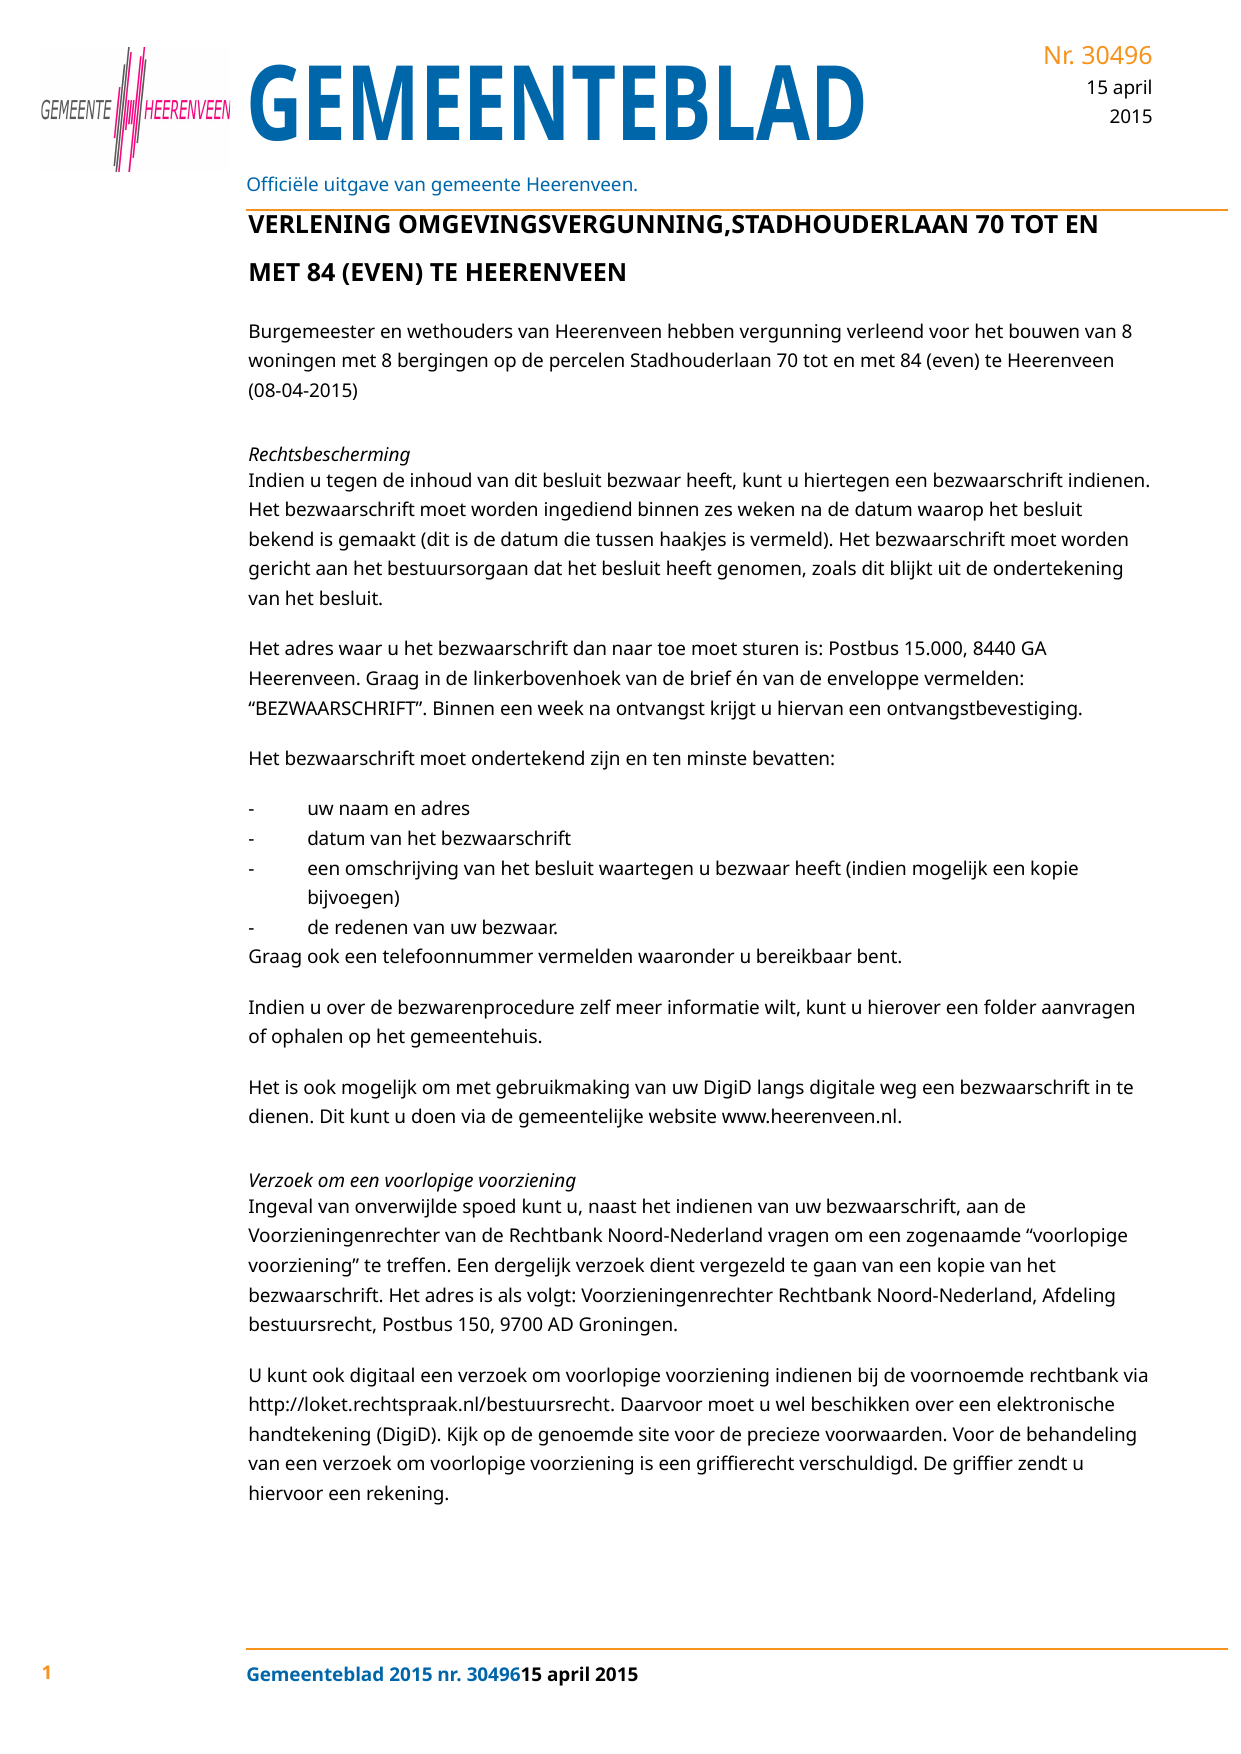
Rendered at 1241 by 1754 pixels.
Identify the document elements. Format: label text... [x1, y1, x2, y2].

list datum van het bezwaarschrift [248, 825, 1152, 851]
text Graag ook een telefoonnummer vermelden waaronder u bereikbaar bent. [248, 943, 1152, 969]
picture [41, 47, 231, 172]
list uw naam en adres [248, 796, 1152, 821]
text Indien u over de bezwarenprocedure zelf meer informatie wilt, kunt u hierover een folder aanvragen of ophalen op het gemeentehuis. [248, 994, 1152, 1049]
text Het bezwaarschrift moet ondertekend zijn en ten minste bevatten: [248, 745, 1152, 771]
text Burgemeester en wethouders van Heerenveen hebben vergunning verleend voor het bouwen van 8 woningen met 8 bergingen op de percelen Stadhouderlaan 70 tot en met 84 (even) te Heerenveen (08-04-2015) [248, 318, 1152, 403]
text Rechtsbescherming [248, 441, 1152, 467]
text U kunt ook digitaal een verzoek om voorlopige voorziening indienen bij de voornoemde rechtbank via http://loket.rechtspraak.nl/bestuursrecht. Daarvoor moet u wel beschikken over een elektronische handtekening (DigiD). Kijk op de genoemde site voor de precieze voorwaarden. Voor de behandeling van een verzoek om voorlopige voorziening is een griffierecht verschuldigd. De griffier zendt u hiervoor een rekening. [248, 1362, 1152, 1506]
text Verzoek om een voorlopige voorziening [248, 1167, 1152, 1193]
list de redenen van uw bezwaar. [248, 914, 1152, 939]
text Indien u tegen de inhoud van dit besluit bezwaar heeft, kunt u hiertegen een bezwaarschrift indienen. Het bezwaarschrift moet worden ingediend binnen zes weken na de datum waarop het besluit bekend is gemaakt (dit is de datum die tussen haakjes is vermeld). Het bezwaarschrift moet worden gericht aan het bestuursorgaan dat het besluit heeft genomen, zoals dit blijkt uit de ondertekening van het besluit. [248, 467, 1152, 611]
text Het is ook mogelijk om met gebruikmaking van uw DigiD langs digitale weg een bezwaarschrift in te dienen. Dit kunt u doen via de gemeentelijke website www.heerenveen.nl. [248, 1074, 1152, 1129]
text Ingeval van onverwijlde spoed kunt u, naast het indienen van uw bezwaarschrift, aan de Voorzieningenrechter van de Rechtbank Noord-Nederland vragen om een zogenaamde “voorlopige voorziening” te treffen. Een dergelijk verzoek dient vergezeld te gaan van een kopie van het bezwaarschrift. Het adres is als volgt: Voorzieningenrechter Rechtbank Noord-Nederland, Afdeling bestuursrecht, Postbus 150, 9700 AD Groningen. [248, 1193, 1152, 1337]
text VERLENING OMGEVINGSVERGUNNING,STADHOUDERLAAN 70 TOT EN MET 84 (EVEN) TE HEERENVEEN [248, 211, 1152, 288]
list een omschrijving van het besluit waartegen u bezwaar heeft (indien mogelijk een kopie bijvoegen) [248, 855, 1152, 910]
text Het adres waar u het bezwaarschrift dan naar toe moet sturen is: Postbus 15.000, 8440 GA Heerenveen. Graag in de linkerbovenhoek van de brief én van de enveloppe vermelden: “BEZWAARSCHRIFT”. Binnen een week na ontvangst krijgt u hiervan een ontvangstbevestiging. [248, 636, 1152, 720]
